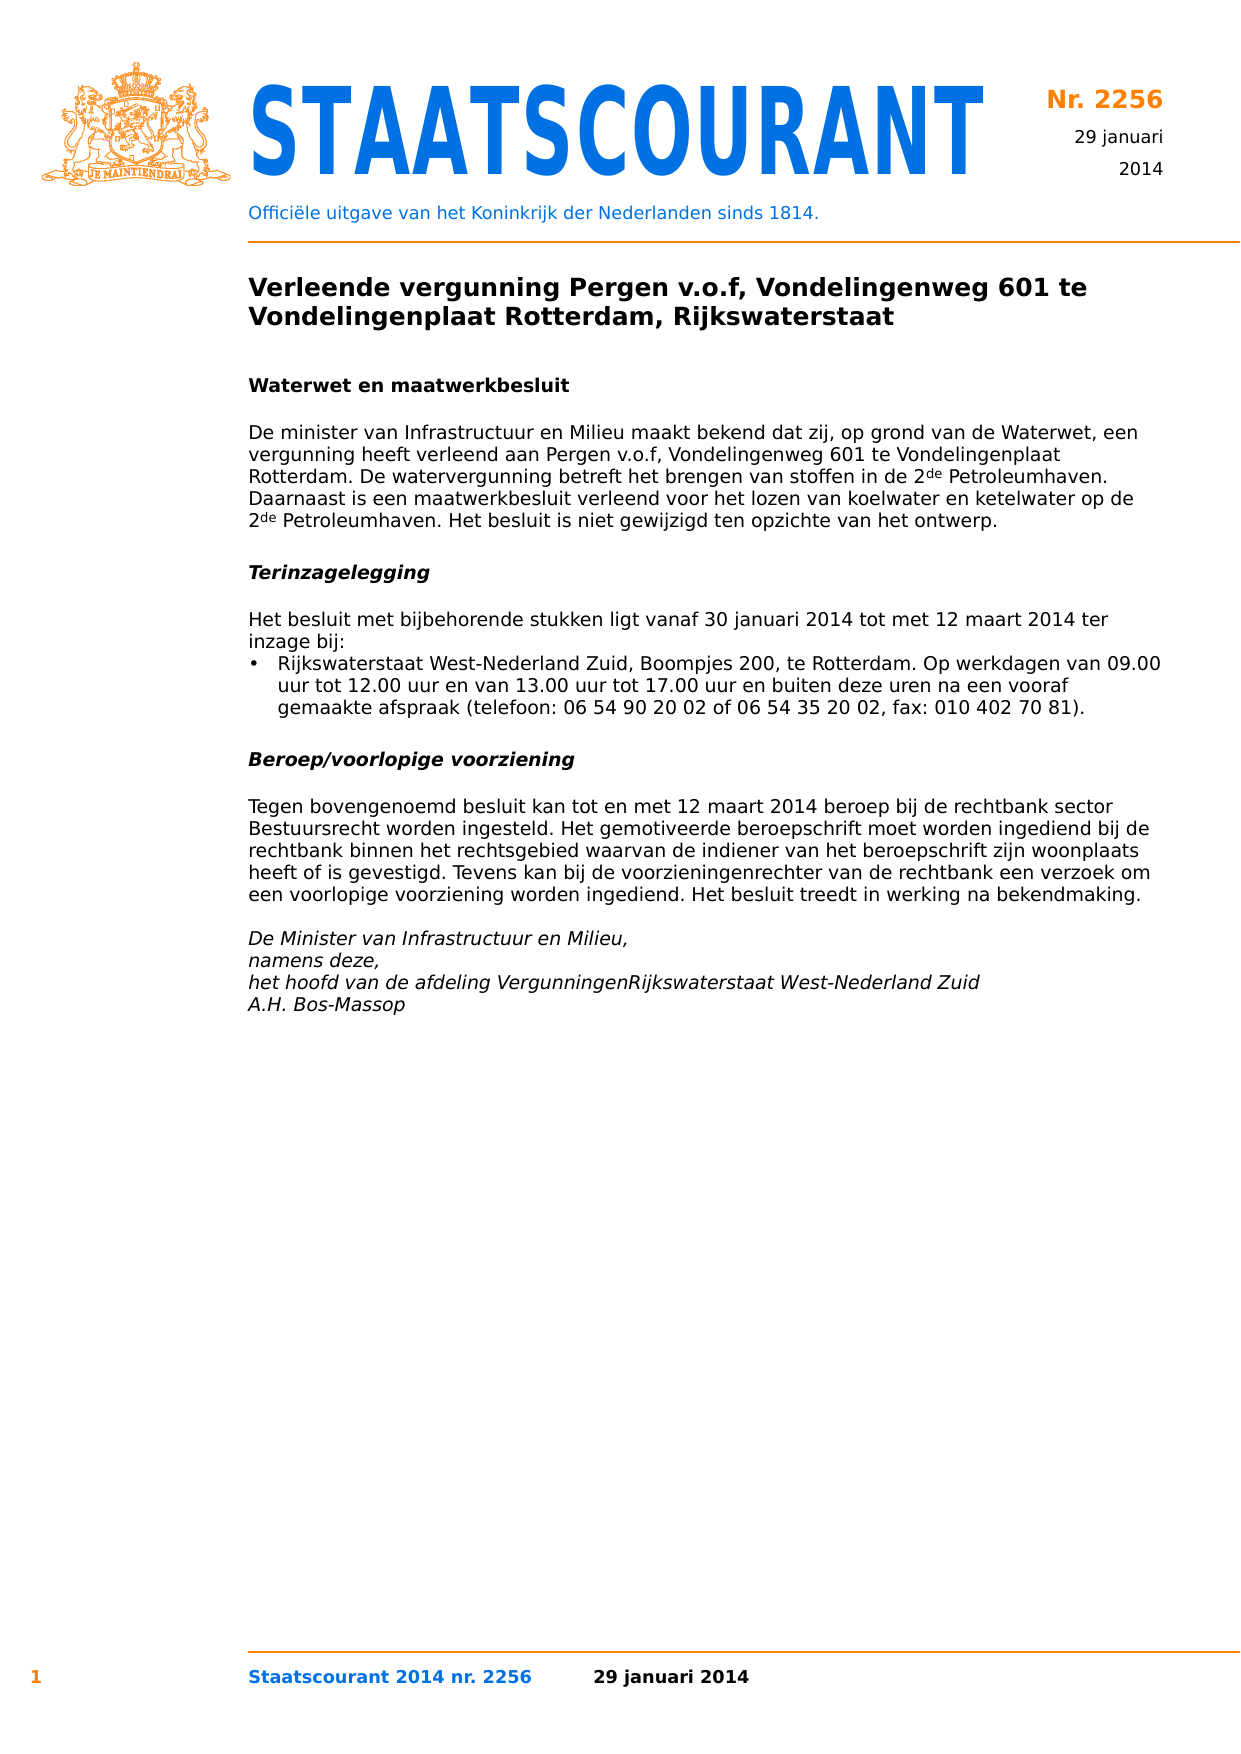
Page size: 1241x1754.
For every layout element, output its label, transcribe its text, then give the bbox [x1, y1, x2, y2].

table_cell Officiële uitgave van het Koninkrijk der Nederlanden sinds 1814. [248, 203, 1240, 241]
text Het besluit met bijbehorende stukken ligt vanaf 30 januari 2014 tot met 12 maart 2014 ter inzage bij: [248, 609, 1163, 653]
table_cell 29 januari [998, 121, 1240, 153]
table_header [25, 62, 248, 241]
text De minister van Infrastructuur en Milieu maakt bekend dat zij, op grond van de Waterwet, een vergunning heeft verleend aan Pergen v.o.f, Vondelingenweg 601 te Vondelingenplaat Rotterdam. De watervergunning betreft het brengen van stoffen in de 2de Petroleumhaven. Daarnaast is een maatwerkbesluit verleend voor het lozen van koelwater en ketelwater op de 2de Petroleumhaven. Het besluit is niet gewijzigd ten opzichte van het ontwerp. [248, 422, 1163, 532]
subtitle Waterwet en maatwerkbesluit [248, 375, 1163, 397]
subtitle Beroep/voorlopige voorziening [248, 749, 1163, 771]
table_cell 2014 [998, 153, 1240, 203]
picture [41, 62, 231, 186]
text De Minister van Infrastructuur en Milieu, namens deze, het hoofd van de afdeling VergunningenRijkswaterstaat West-Nederland Zuid A.H. Bos-Massop [248, 928, 1163, 1016]
subtitle Verleende vergunning Pergen v.o.f, Vondelingenweg 601 te Vondelingenplaat Rotterdam, Rijkswaterstaat [248, 273, 1163, 331]
table_header STAATSCOURANT [248, 62, 998, 203]
text Tegen bovengenoemd besluit kan tot en met 12 maart 2014 beroep bij de rechtbank sector Bestuursrecht worden ingesteld. Het gemotiveerde beroepschrift moet worden ingediend bij de rechtbank binnen het rechtsgebied waarvan de indiener van het beroepschrift zijn woonplaats heeft of is gevestigd. Tevens kan bij de voorzieningenrechter van de rechtbank een verzoek om een voorlopige voorziening worden ingediend. Het besluit treedt in werking na bekendmaking. [248, 796, 1163, 906]
subtitle Terinzagelegging [248, 562, 1163, 584]
text • Rijkswaterstaat West-Nederland Zuid, Boompjes 200, te Rotterdam. Op werkdagen van 09.00 uur tot 12.00 uur en van 13.00 uur tot 17.00 uur en buiten deze uren na een vooraf gemaakte afspraak (telefoon: 06 54 90 20 02 of 06 54 35 20 02, fax: 010 402 70 81). [248, 653, 1163, 719]
table_header Nr. 2256 [998, 62, 1240, 121]
